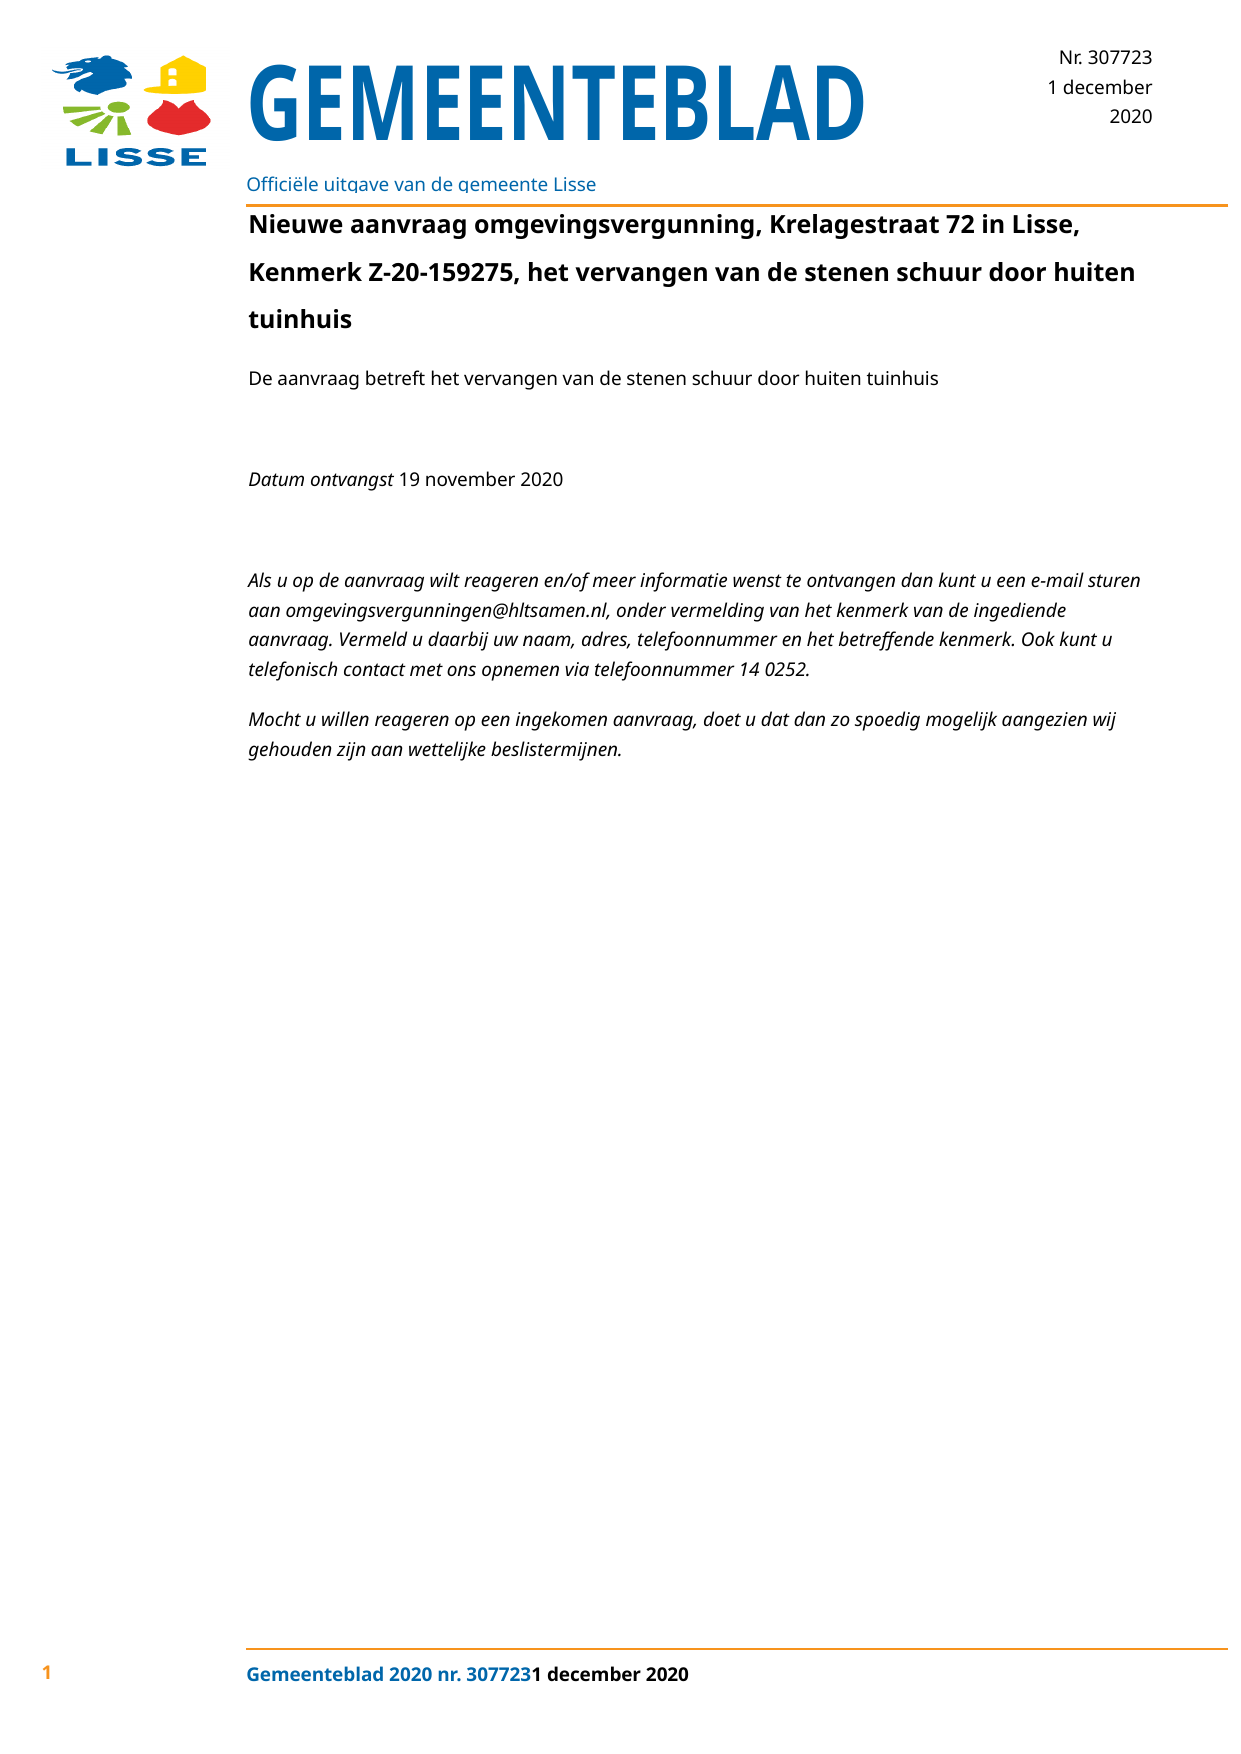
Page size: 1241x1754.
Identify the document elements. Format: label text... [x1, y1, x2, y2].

text Datum ontvangst 19 november 2020 [248, 466, 1152, 492]
text Mocht u willen reageren op een ingekomen aanvraag, doet u dat dan zo spoedig mogelijk aangezien wij gehouden zijn aan wettelijke beslistermijnen. [248, 706, 1152, 762]
text Als u op de aanvraag wilt reageren en/of meer informatie wenst te ontvangen dan kunt u een e-mail sturen aan omgevingsvergunningen@hltsamen.nl, onder vermelding van het kenmerk van de ingediende aanvraag. Vermeld u daarbij uw naam, adres, telefoonnummer en het betreffende kenmerk. Ook kunt u telefonisch contact met ons opnemen via telefoonnummer 14 0252. [248, 567, 1152, 682]
text De aanvraag betreft het vervangen van de stenen schuur door huiten tuinhuis [248, 366, 1152, 391]
text Nieuwe aanvraag omgevingsvergunning, Krelagestraat 72 in Lisse, Kenmerk Z-20-159275, het vervangen van de stenen schuur door huiten tuinhuis [248, 207, 1152, 336]
picture [41, 47, 231, 172]
